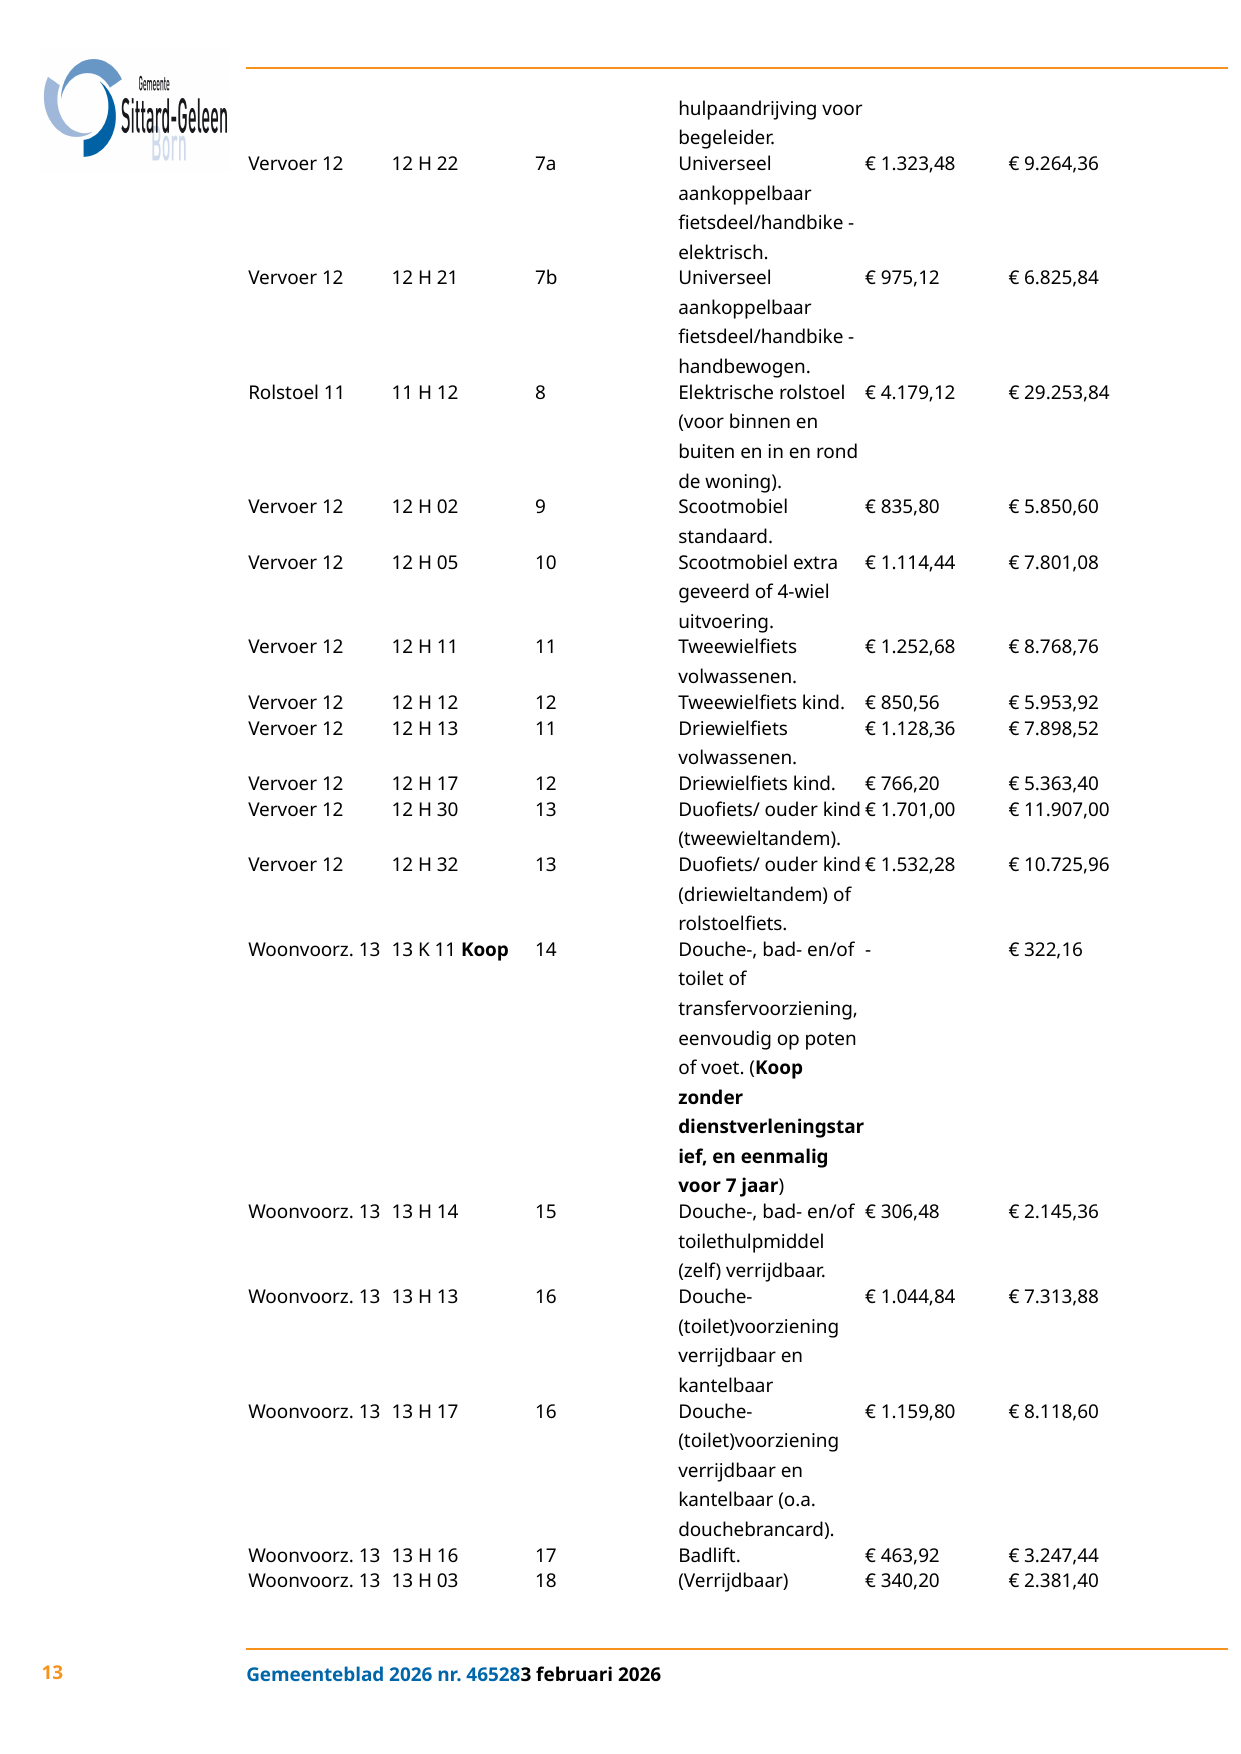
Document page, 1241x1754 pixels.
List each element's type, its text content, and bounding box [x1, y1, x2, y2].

table_cell 12 H 12 [391, 689, 535, 715]
table_cell 13 H 14 [391, 1199, 535, 1283]
table_cell € 1.044,84 [865, 1283, 1008, 1398]
table_cell 13 H 17 [391, 1398, 535, 1542]
table_cell 11 H 12 [391, 379, 535, 493]
table_cell € 2.145,36 [1008, 1199, 1152, 1283]
table_cell Woonvoorz. 13 [248, 1542, 391, 1568]
table_cell [535, 95, 678, 150]
table_cell 9 [535, 494, 678, 549]
table_cell Duofiets/ ouder kind (tweewieltandem). [678, 796, 865, 851]
table_cell Tweewielfiets volwassenen. [678, 634, 865, 689]
table_cell € 975,12 [865, 265, 1008, 379]
table_cell Elektrische rolstoel (voor binnen en buiten en in en rond de woning). [678, 379, 865, 493]
table_cell - [865, 936, 1008, 1198]
table_cell 13 [535, 851, 678, 936]
table_cell € 1.532,28 [865, 851, 1008, 936]
table_cell 13 K 11 Koop [391, 936, 535, 1198]
table_cell 13 H 03 [391, 1568, 535, 1593]
table_cell Driewielfiets volwassenen. [678, 715, 865, 770]
table_cell Vervoer 12 [248, 634, 391, 689]
table_cell 17 [535, 1542, 678, 1568]
table_cell [391, 95, 535, 150]
table_cell Scootmobiel standaard. [678, 494, 865, 549]
table_cell € 1.159,80 [865, 1398, 1008, 1542]
table_cell Vervoer 12 [248, 770, 391, 796]
table_cell Vervoer 12 [248, 851, 391, 936]
table_cell Tweewielfiets kind. [678, 689, 865, 715]
table_cell Douche-(toilet)voorziening verrijdbaar en kantelbaar [678, 1283, 865, 1398]
table_cell Duofiets/ ouder kind (driewieltandem) of rolstoelfiets. [678, 851, 865, 936]
table_cell € 7.898,52 [1008, 715, 1152, 770]
table_cell € 1.701,00 [865, 796, 1008, 851]
table_cell € 6.825,84 [1008, 265, 1152, 379]
table_cell [248, 95, 391, 150]
table_cell 12 H 32 [391, 851, 535, 936]
table_cell 12 H 05 [391, 549, 535, 634]
table_cell Douche-, bad- en/of toilethulpmiddel (zelf) verrijdbaar. [678, 1199, 865, 1283]
table_cell € 11.907,00 [1008, 796, 1152, 851]
table_cell € 1.252,68 [865, 634, 1008, 689]
table_cell € 340,20 [865, 1568, 1008, 1593]
table_cell € 1.323,48 [865, 150, 1008, 264]
table_cell € 1.128,36 [865, 715, 1008, 770]
table_cell € 835,80 [865, 494, 1008, 549]
table_cell € 850,56 [865, 689, 1008, 715]
table_cell € 8.118,60 [1008, 1398, 1152, 1542]
table_cell Universeel aankoppelbaar fietsdeel/handbike - elektrisch. [678, 150, 865, 264]
table_cell 12 H 17 [391, 770, 535, 796]
table_cell € 9.264,36 [1008, 150, 1152, 264]
table_cell € 7.313,88 [1008, 1283, 1152, 1398]
table_cell Vervoer 12 [248, 549, 391, 634]
table_cell Vervoer 12 [248, 715, 391, 770]
table_cell € 4.179,12 [865, 379, 1008, 493]
table_cell 13 [535, 796, 678, 851]
table_cell 7a [535, 150, 678, 264]
table_cell € 463,92 [865, 1542, 1008, 1568]
table_cell 13 H 13 [391, 1283, 535, 1398]
table_cell 12 H 21 [391, 265, 535, 379]
table_cell € 2.381,40 [1008, 1568, 1152, 1593]
table_cell Woonvoorz. 13 [248, 1398, 391, 1542]
table_cell Douche-, bad- en/of toilet of transfervoorziening, eenvoudig op poten of voet. (Koop zonder dienstverleningstarief, en eenmalig voor 7 jaar) [678, 936, 865, 1198]
table_cell 12 [535, 770, 678, 796]
table_cell € 7.801,08 [1008, 549, 1152, 634]
table_cell € 5.363,40 [1008, 770, 1152, 796]
table_cell Vervoer 12 [248, 265, 391, 379]
table_cell 12 H 22 [391, 150, 535, 264]
table_cell 8 [535, 379, 678, 493]
table_cell Vervoer 12 [248, 796, 391, 851]
table_cell [865, 95, 1008, 150]
table_cell hulpaandrijving voor begeleider. [678, 95, 865, 150]
table_cell Woonvoorz. 13 [248, 1568, 391, 1593]
table_cell 11 [535, 634, 678, 689]
table_cell € 322,16 [1008, 936, 1152, 1198]
table_cell [1008, 95, 1152, 150]
table_cell Woonvoorz. 13 [248, 936, 391, 1198]
table_cell Vervoer 12 [248, 150, 391, 264]
table_cell € 3.247,44 [1008, 1542, 1152, 1568]
table_cell € 5.953,92 [1008, 689, 1152, 715]
table_cell 7b [535, 265, 678, 379]
table_cell Driewielfiets kind. [678, 770, 865, 796]
table_cell 13 H 16 [391, 1542, 535, 1568]
table_cell € 8.768,76 [1008, 634, 1152, 689]
table_cell € 766,20 [865, 770, 1008, 796]
table_cell 12 H 30 [391, 796, 535, 851]
table_cell 12 H 11 [391, 634, 535, 689]
table_cell Rolstoel 11 [248, 379, 391, 493]
table_cell € 5.850,60 [1008, 494, 1152, 549]
table_cell € 1.114,44 [865, 549, 1008, 634]
table_cell Vervoer 12 [248, 689, 391, 715]
table_cell 12 H 02 [391, 494, 535, 549]
table_cell Badlift. [678, 1542, 865, 1568]
table_cell 12 H 13 [391, 715, 535, 770]
table_cell 12 [535, 689, 678, 715]
table_cell 18 [535, 1568, 678, 1593]
table_cell 10 [535, 549, 678, 634]
table_cell 14 [535, 936, 678, 1198]
table_cell 16 [535, 1283, 678, 1398]
table_cell Woonvoorz. 13 [248, 1199, 391, 1283]
table_cell Scootmobiel extra geveerd of 4-wiel uitvoering. [678, 549, 865, 634]
table_cell 16 [535, 1398, 678, 1542]
picture [41, 47, 231, 172]
table_cell 11 [535, 715, 678, 770]
table_cell Universeel aankoppelbaar fietsdeel/handbike - handbewogen. [678, 265, 865, 379]
table_cell € 29.253,84 [1008, 379, 1152, 493]
table_cell € 306,48 [865, 1199, 1008, 1283]
table_cell 15 [535, 1199, 678, 1283]
table_cell (Verrijdbaar) [678, 1568, 865, 1593]
table_cell Woonvoorz. 13 [248, 1283, 391, 1398]
table_cell Vervoer 12 [248, 494, 391, 549]
table_cell € 10.725,96 [1008, 851, 1152, 936]
table_cell Douche-(toilet)voorziening verrijdbaar en kantelbaar (o.a. douchebrancard). [678, 1398, 865, 1542]
